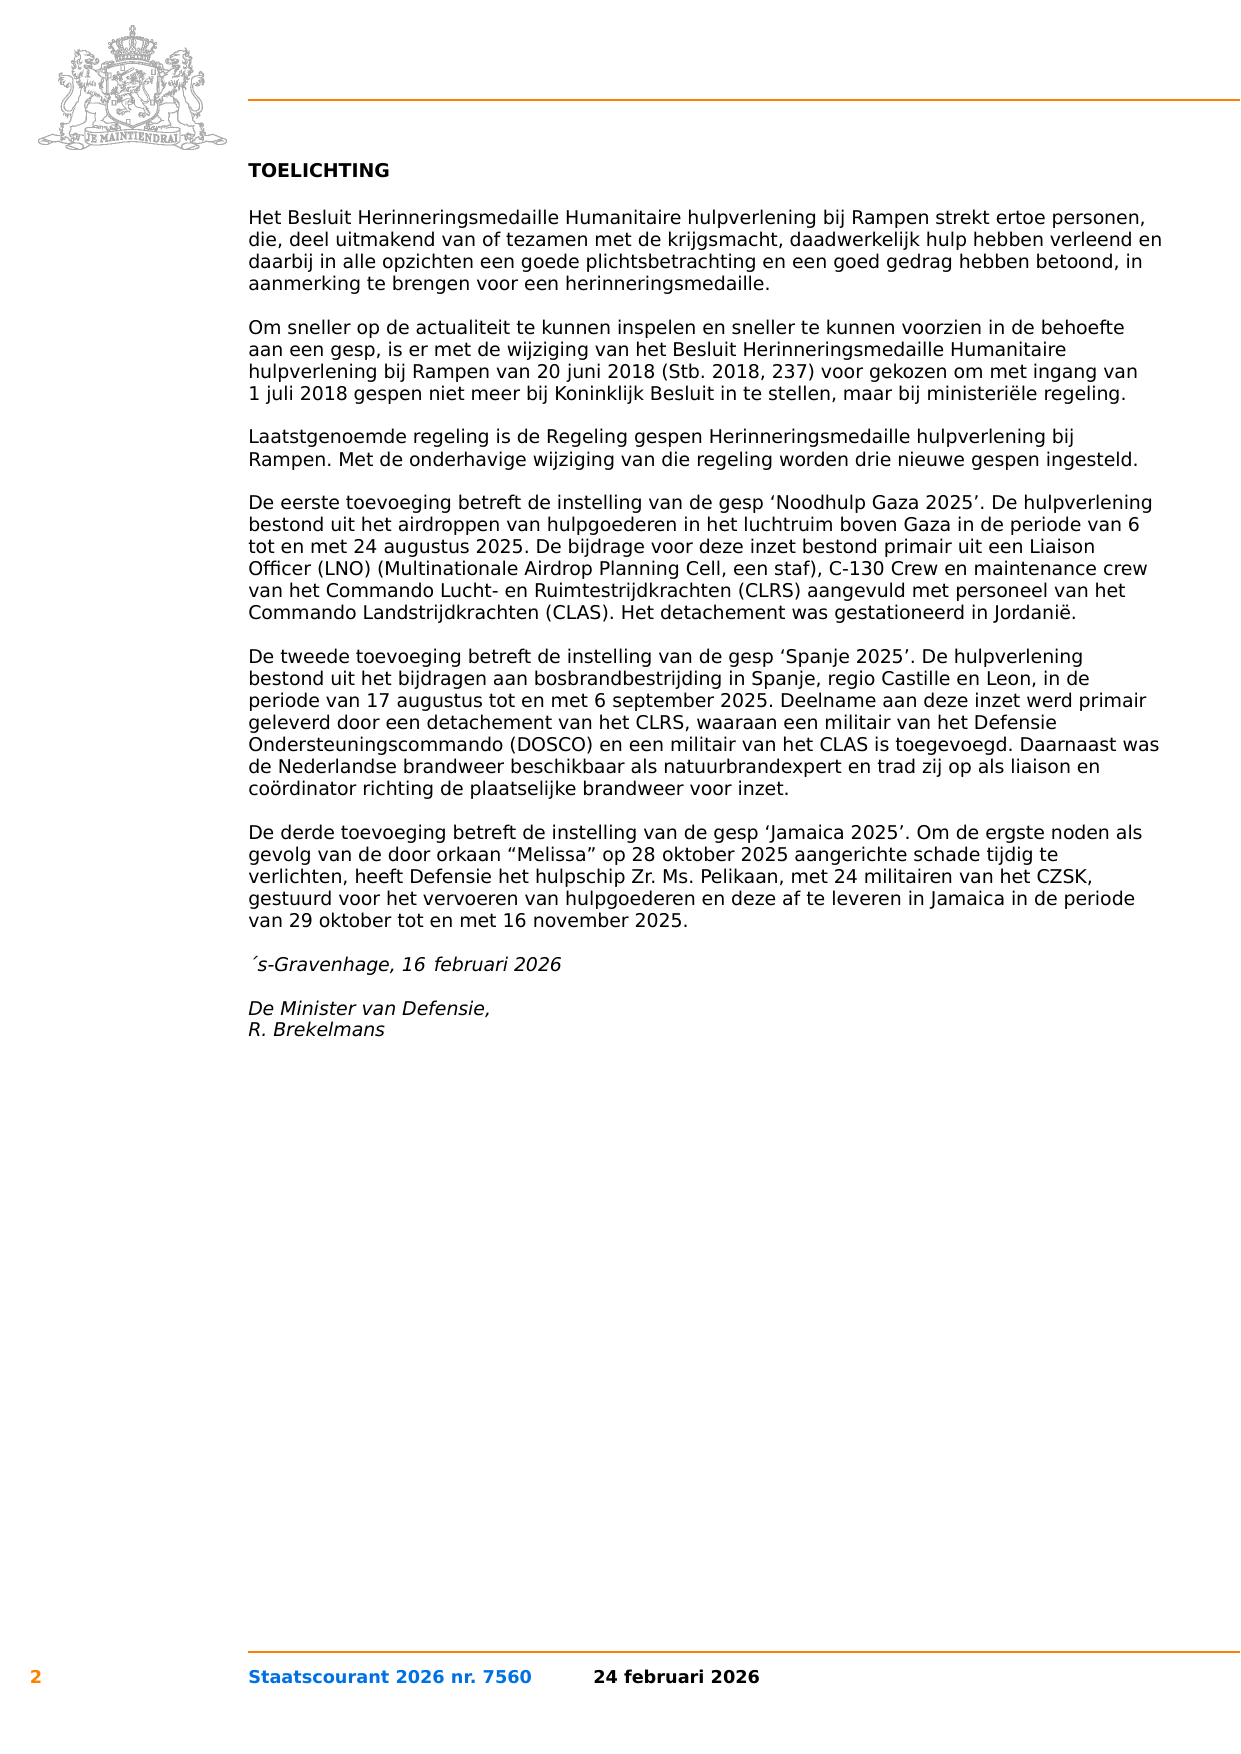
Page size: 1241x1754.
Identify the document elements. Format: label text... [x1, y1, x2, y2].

text Om sneller op de actualiteit te kunnen inspelen en sneller te kunnen voorzien in de behoefte aan een gesp, is er met de wijziging van het Besluit Herinneringsmedaille Humanitaire hulpverlening bij Rampen van 20 juni 2018 (Stb. 2018, 237) voor gekozen om met ingang van 1 juli 2018 gespen niet meer bij Koninklijk Besluit in te stellen, maar bij ministeriële regeling. [248, 317, 1163, 404]
text De derde toevoeging betreft de instelling van de gesp ‘Jamaica 2025’. Om de ergste noden als gevolg van de door orkaan “Melissa” op 28 oktober 2025 aangerichte schade tijdig te verlichten, heeft Defensie het hulpschip Zr. Ms. Pelikaan, met 24 militairen van het CZSK, gestuurd voor het vervoeren van hulpgoederen en deze af te leveren in Jamaica in de periode van 29 oktober tot en met 16 november 2025. [248, 822, 1163, 932]
text Het Besluit Herinneringsmedaille Humanitaire hulpverlening bij Rampen strekt ertoe personen, die, deel uitmakend van of tezamen met de krijgsmacht, daadwerkelijk hulp hebben verleend en daarbij in alle opzichten een goede plichtsbetrachting en een goed gedrag hebben betoond, in aanmerking te brengen voor een herinneringsmedaille. [248, 207, 1163, 295]
picture [38, 25, 227, 150]
subtitle TOELICHTING [248, 160, 1163, 182]
text De Minister van Defensie, R. Brekelmans [248, 997, 1163, 1041]
text De eerste toevoeging betreft de instelling van de gesp ‘Noodhulp Gaza 2025’. De hulpverlening bestond uit het airdroppen van hulpgoederen in het luchtruim boven Gaza in de periode van 6 tot en met 24 augustus 2025. De bijdrage voor deze inzet bestond primair uit een Liaison Officer (LNO) (Multinationale Airdrop Planning Cell, een staf), C-130 Crew en maintenance crew van het Commando Lucht- en Ruimtestrijdkrachten (CLRS) aangevuld met personeel van het Commando Landstrijdkrachten (CLAS). Het detachement was gestationeerd in Jordanië. [248, 492, 1163, 624]
text De tweede toevoeging betreft de instelling van de gesp ‘Spanje 2025’. De hulpverlening bestond uit het bijdragen aan bosbrandbestrijding in Spanje, regio Castille en Leon, in de periode van 17 augustus tot en met 6 september 2025. Deelname aan deze inzet werd primair geleverd door een detachement van het CLRS, waaraan een militair van het Defensie Ondersteuningscommando (DOSCO) en een militair van het CLAS is toegevoegd. Daarnaast was de Nederlandse brandweer beschikbaar als natuurbrandexpert en trad zij op als liaison en coördinator richting de plaatselijke brandweer voor inzet. [248, 646, 1163, 800]
text ´s-Gravenhage, 16 februari 2026 [248, 953, 1163, 976]
text Laatstgenoemde regeling is de Regeling gespen Herinneringsmedaille hulpverlening bij Rampen. Met de onderhavige wijziging van die regeling worden drie nieuwe gespen ingesteld. [248, 426, 1163, 470]
